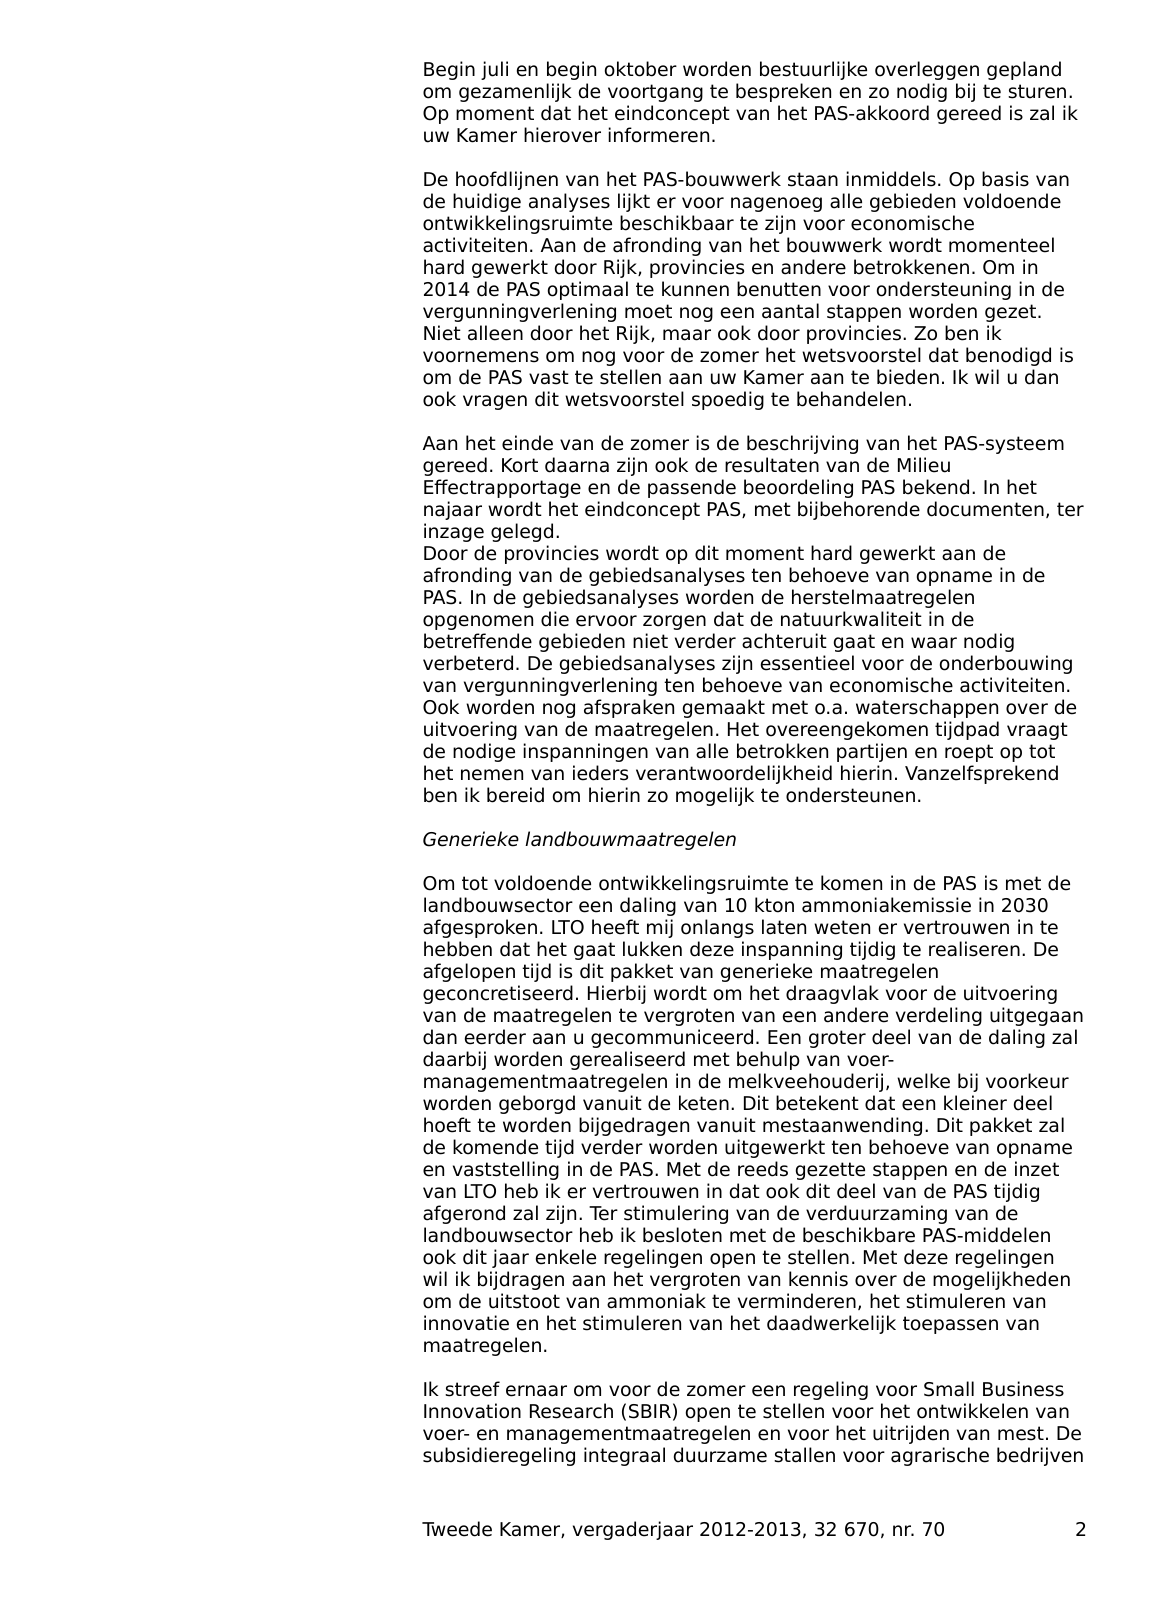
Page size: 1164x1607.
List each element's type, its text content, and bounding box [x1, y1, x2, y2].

text Door de provincies wordt op dit moment hard gewerkt aan de afronding van de gebiedsanalyses ten behoeve van opname in de PAS. In de gebiedsanalyses worden de herstelmaatregelen opgenomen die ervoor zorgen dat de natuurkwaliteit in de betreffende gebieden niet verder achteruit gaat en waar nodig verbeterd. De gebiedsanalyses zijn essentieel voor de onderbouwing van vergunningverlening ten behoeve van economische activiteiten. Ook worden nog afspraken gemaakt met o.a. waterschappen over de uitvoering van de maatregelen. Het overeengekomen tijdpad vraagt de nodige inspanningen van alle betrokken partijen en roept op tot het nemen van ieders verantwoordelijkheid hierin. Vanzelfsprekend ben ik bereid om hierin zo mogelijk te ondersteunen. [422, 543, 1087, 807]
text Aan het einde van de zomer is de beschrijving van het PAS-systeem gereed. Kort daarna zijn ook de resultaten van de Milieu Effectrapportage en de passende beoordeling PAS bekend. In het najaar wordt het eindconcept PAS, met bijbehorende documenten, ter inzage gelegd. [422, 433, 1087, 543]
text Om tot voldoende ontwikkelingsruimte te komen in de PAS is met de landbouwsector een daling van 10 kton ammoniakemissie in 2030 afgesproken. LTO heeft mij onlangs laten weten er vertrouwen in te hebben dat het gaat lukken deze inspanning tijdig te realiseren. De afgelopen tijd is dit pakket van generieke maatregelen geconcretiseerd. Hierbij wordt om het draagvlak voor de uitvoering van de maatregelen te vergroten van een andere verdeling uitgegaan dan eerder aan u gecommuniceerd. Een groter deel van de daling zal daarbij worden gerealiseerd met behulp van voer- managementmaatregelen in de melkveehouderij, welke bij voorkeur worden geborgd vanuit de keten. Dit betekent dat een kleiner deel hoeft te worden bijgedragen vanuit mestaanwending. Dit pakket zal de komende tijd verder worden uitgewerkt ten behoeve van opname en vaststelling in de PAS. Met de reeds gezette stappen en de inzet van LTO heb ik er vertrouwen in dat ook dit deel van de PAS tijdig afgerond zal zijn. Ter stimulering van de verduurzaming van de landbouwsector heb ik besloten met de beschikbare PAS-middelen ook dit jaar enkele regelingen open te stellen. Met deze regelingen wil ik bijdragen aan het vergroten van kennis over de mogelijkheden om de uitstoot van ammoniak te verminderen, het stimuleren van innovatie en het stimuleren van het daadwerkelijk toepassen van maatregelen. [422, 873, 1087, 1357]
text De hoofdlijnen van het PAS-bouwwerk staan inmiddels. Op basis van de huidige analyses lijkt er voor nagenoeg alle gebieden voldoende ontwikkelingsruimte beschikbaar te zijn voor economische activiteiten. Aan de afronding van het bouwwerk wordt momenteel hard gewerkt door Rijk, provincies en andere betrokkenen. Om in 2014 de PAS optimaal te kunnen benutten voor ondersteuning in de vergunningverlening moet nog een aantal stappen worden gezet. Niet alleen door het Rijk, maar ook door provincies. Zo ben ik voornemens om nog voor de zomer het wetsvoorstel dat benodigd is om de PAS vast te stellen aan uw Kamer aan te bieden. Ik wil u dan ook vragen dit wetsvoorstel spoedig te behandelen. [422, 169, 1087, 411]
subtitle Generieke landbouwmaatregelen [422, 829, 1087, 851]
text Ik streef ernaar om voor de zomer een regeling voor Small Business Innovation Research (SBIR) open te stellen voor het ontwikkelen van voer- en managementmaatregelen en voor het uitrijden van mest. De subsidieregeling integraal duurzame stallen voor agrarische bedrijven [422, 1379, 1087, 1467]
text Begin juli en begin oktober worden bestuurlijke overleggen gepland om gezamenlijk de voortgang te bespreken en zo nodig bij te sturen. Op moment dat het eindconcept van het PAS-akkoord gereed is zal ik uw Kamer hierover informeren. [422, 59, 1087, 147]
